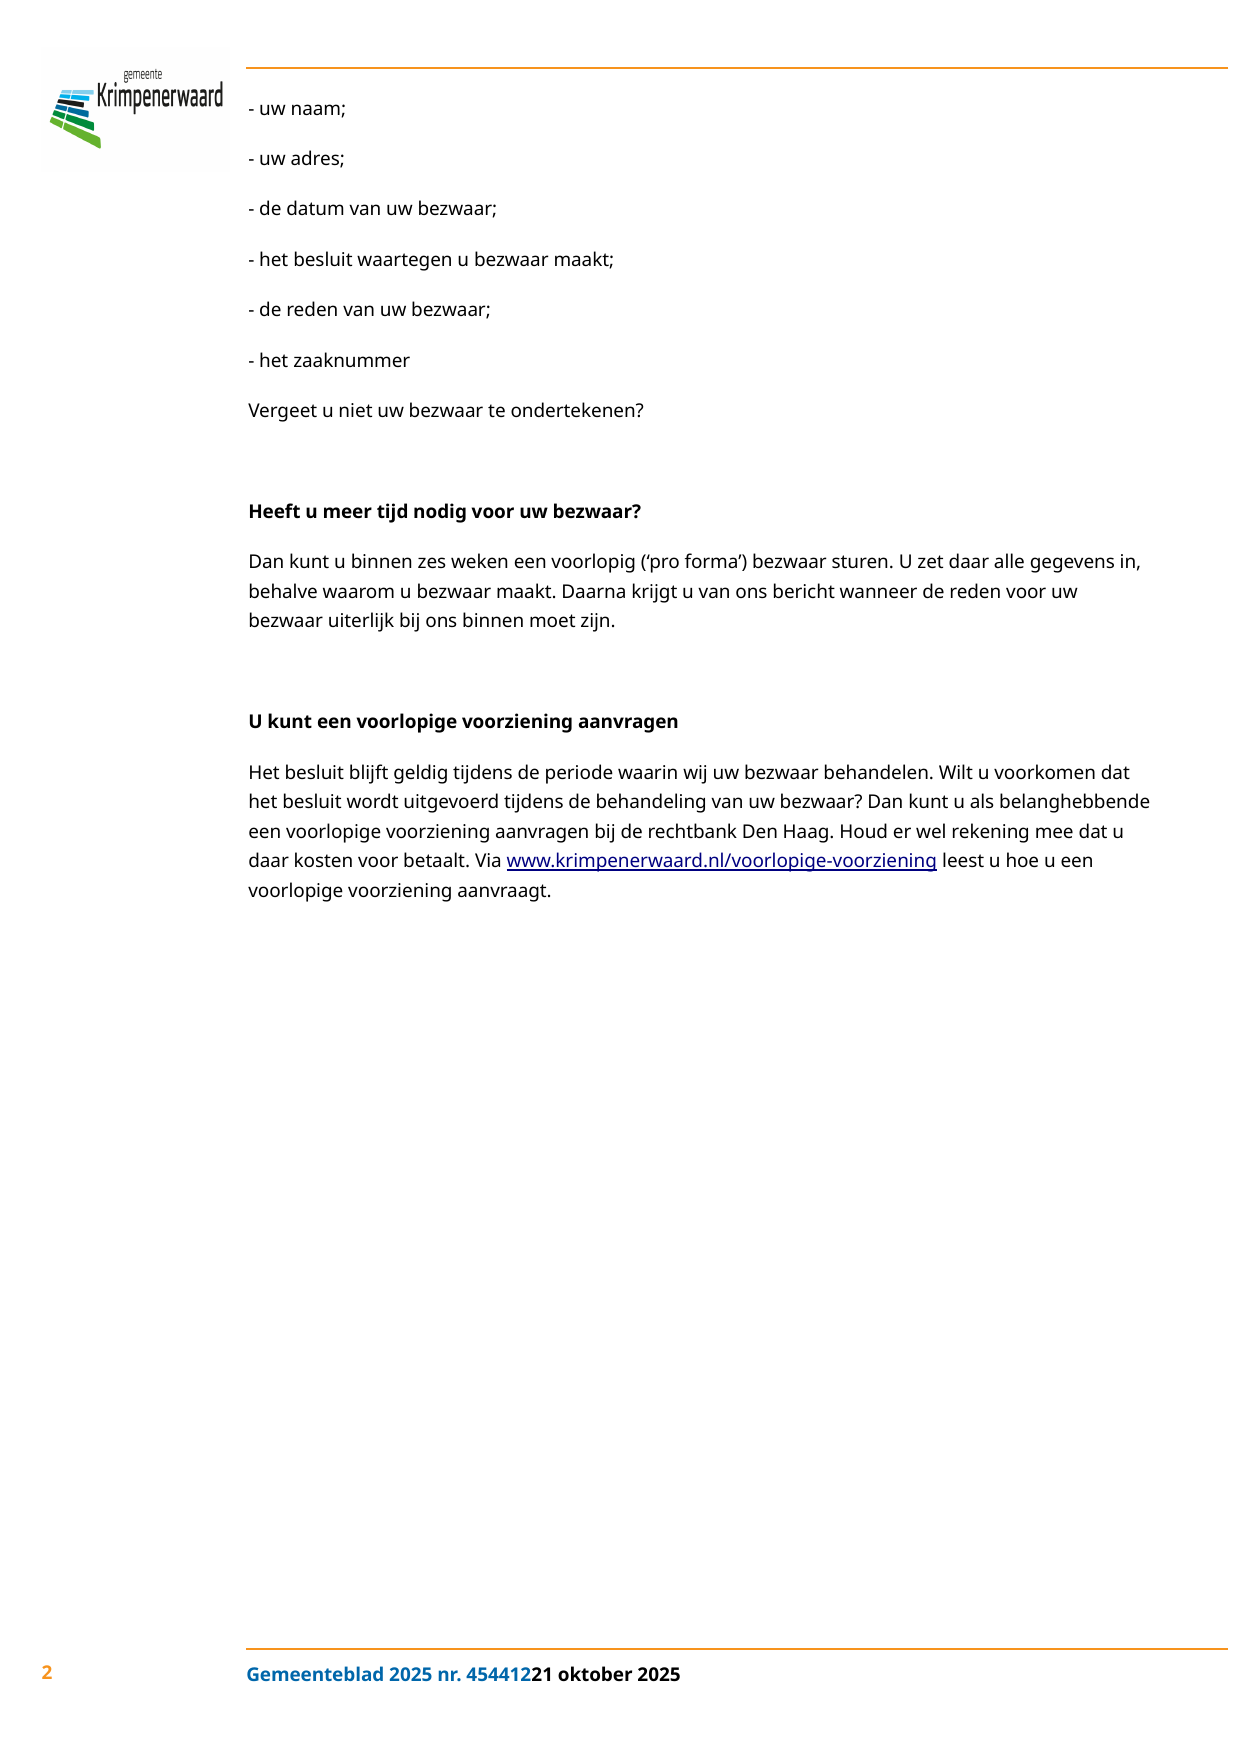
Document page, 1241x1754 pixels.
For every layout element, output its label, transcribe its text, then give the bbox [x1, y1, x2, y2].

text - het besluit waartegen u bezwaar maakt; [248, 246, 1152, 272]
picture [41, 47, 231, 172]
text Het besluit blijft geldig tijdens de periode waarin wij uw bezwaar behandelen. Wilt u voorkomen dat het besluit wordt uitgevoerd tijdens de behandeling van uw bezwaar? Dan kunt u als belanghebbende een voorlopige voorziening aanvragen bij de rechtbank Den Haag. Houd er wel rekening mee dat u daar kosten voor betaalt. Via www.krimpenerwaard.nl/voorlopige-voorziening leest u hoe u een voorlopige voorziening aanvraagt. [248, 759, 1152, 903]
text - de reden van uw bezwaar; [248, 296, 1152, 322]
text - de datum van uw bezwaar; [248, 196, 1152, 221]
text - uw adres; [248, 145, 1152, 171]
text - het zaaknummer [248, 347, 1152, 373]
text U kunt een voorlopige voorziening aanvragen [248, 708, 1152, 734]
text Vergeet u niet uw bezwaar te ondertekenen? [248, 397, 1152, 423]
text Dan kunt u binnen zes weken een voorlopig (‘pro forma’) bezwaar sturen. U zet daar alle gegevens in, behalve waarom u bezwaar maakt. Daarna krijgt u van ons bericht wanneer de reden voor uw bezwaar uiterlijk bij ons binnen moet zijn. [248, 548, 1152, 633]
text - uw naam; [248, 95, 1152, 121]
text Heeft u meer tijd nodig voor uw bezwaar? [248, 498, 1152, 524]
